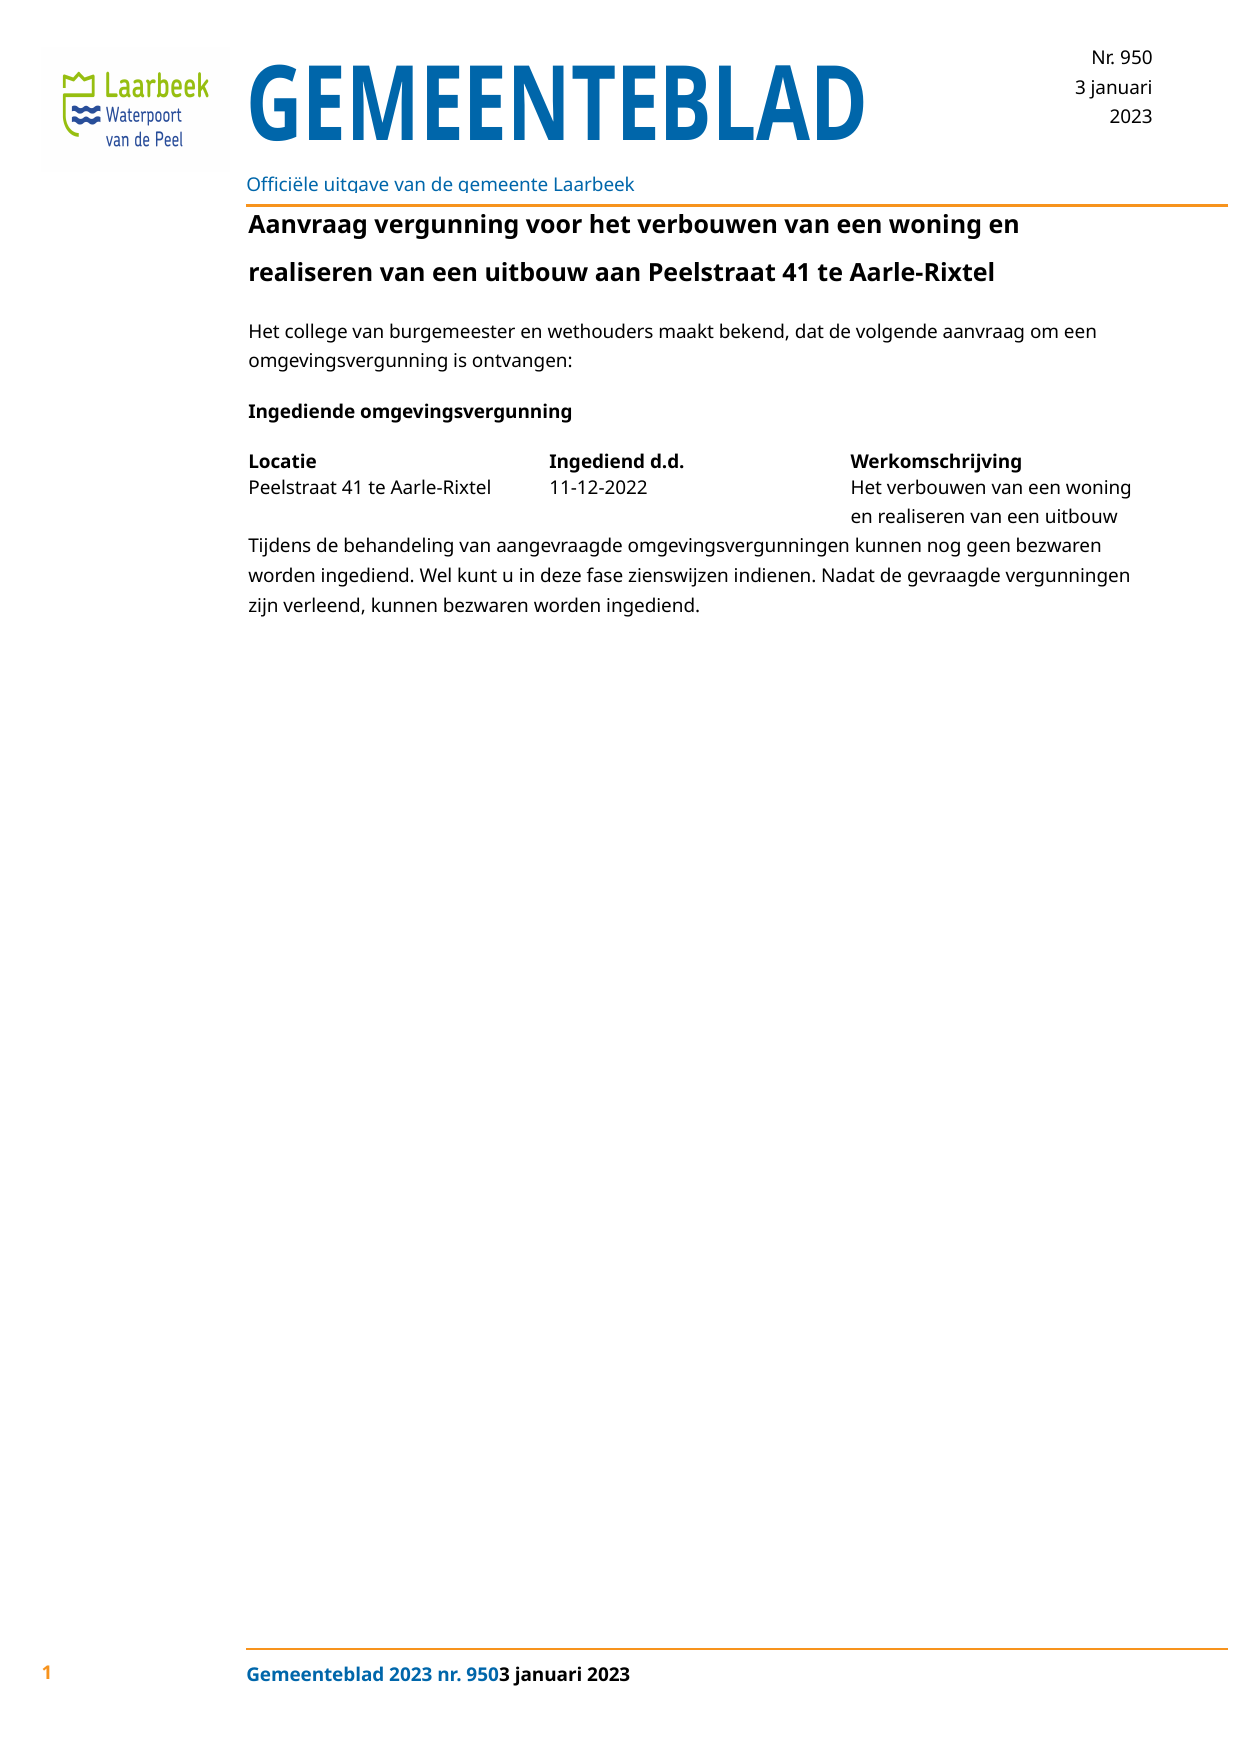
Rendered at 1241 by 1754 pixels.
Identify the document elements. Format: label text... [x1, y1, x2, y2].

table_header Werkomschrijving [850, 449, 1152, 474]
table_cell 11-12-2022 [549, 474, 850, 529]
text Tijdens de behandeling van aangevraagde omgevingsvergunningen kunnen nog geen bezwaren worden ingediend. Wel kunt u in deze fase zienswijzen indienen. Nadat de gevraagde vergunningen zijn verleend, kunnen bezwaren worden ingediend. [248, 533, 1152, 618]
picture [41, 47, 231, 172]
table_header Ingediend d.d. [549, 449, 850, 474]
text Het college van burgemeester en wethouders maakt bekend, dat de volgende aanvraag om een omgevingsvergunning is ontvangen: [248, 318, 1152, 373]
table_cell Peelstraat 41 te Aarle-Rixtel [248, 474, 549, 529]
text Ingediende omgevingsvergunning [248, 398, 1152, 424]
table_cell Het verbouwen van een woning en realiseren van een uitbouw [850, 474, 1152, 529]
table_header Locatie [248, 449, 549, 474]
text Aanvraag vergunning voor het verbouwen van een woning en realiseren van een uitbouw aan Peelstraat 41 te Aarle-Rixtel [248, 207, 1152, 288]
